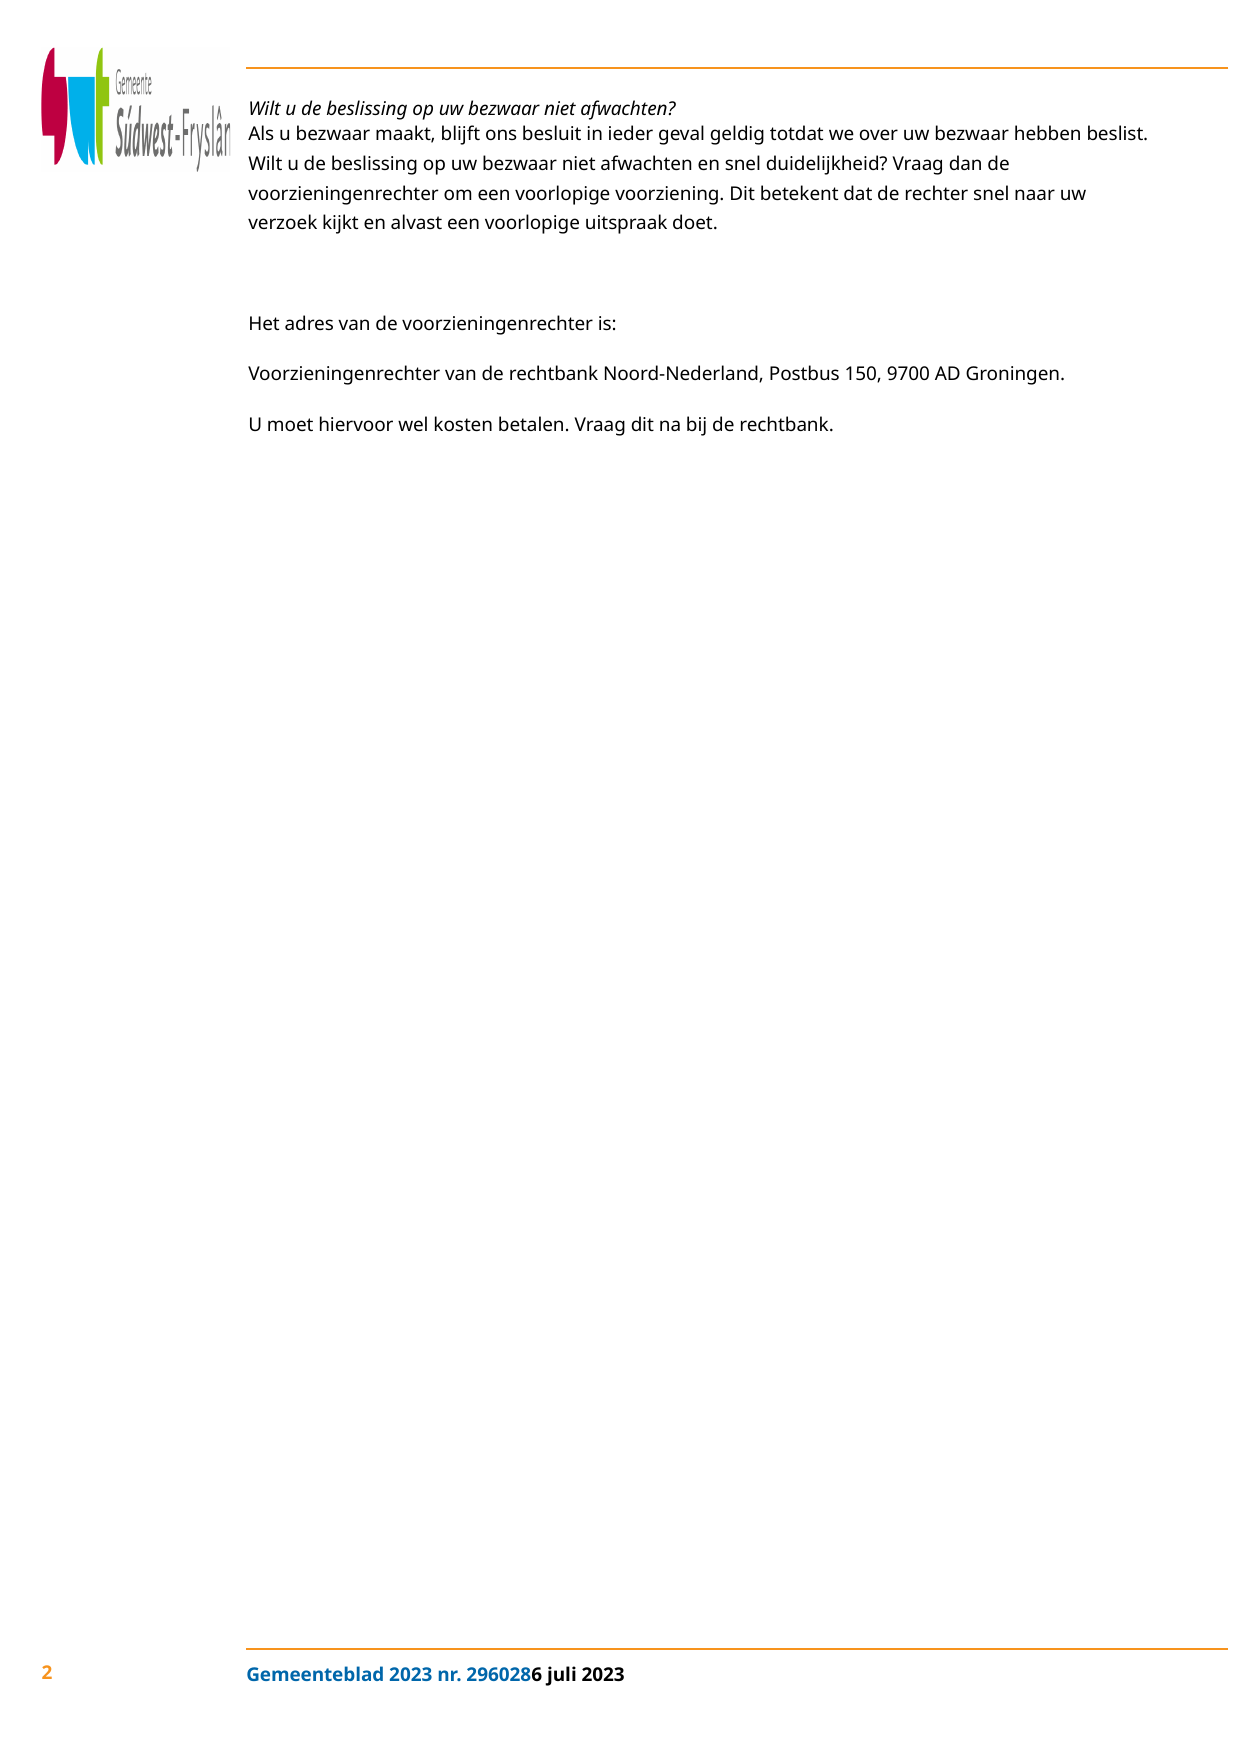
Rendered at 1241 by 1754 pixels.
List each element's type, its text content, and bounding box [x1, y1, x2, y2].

text Wilt u de beslissing op uw bezwaar niet afwachten? [248, 95, 1152, 121]
text U moet hiervoor wel kosten betalen. Vraag dit na bij de rechtbank. [248, 411, 1152, 437]
text Voorzieningenrechter van de rechtbank Noord-Nederland, Postbus 150, 9700 AD Groningen. [248, 361, 1152, 386]
text Het adres van de voorzieningenrechter is: [248, 310, 1152, 336]
text Als u bezwaar maakt, blijft ons besluit in ieder geval geldig totdat we over uw bezwaar hebben beslist. Wilt u de beslissing op uw bezwaar niet afwachten en snel duidelijkheid? Vraag dan de voorzieningenrechter om een voorlopige voorziening. Dit betekent dat de rechter snel naar uw verzoek kijkt en alvast een voorlopige uitspraak doet. [248, 121, 1152, 235]
picture [41, 47, 231, 172]
